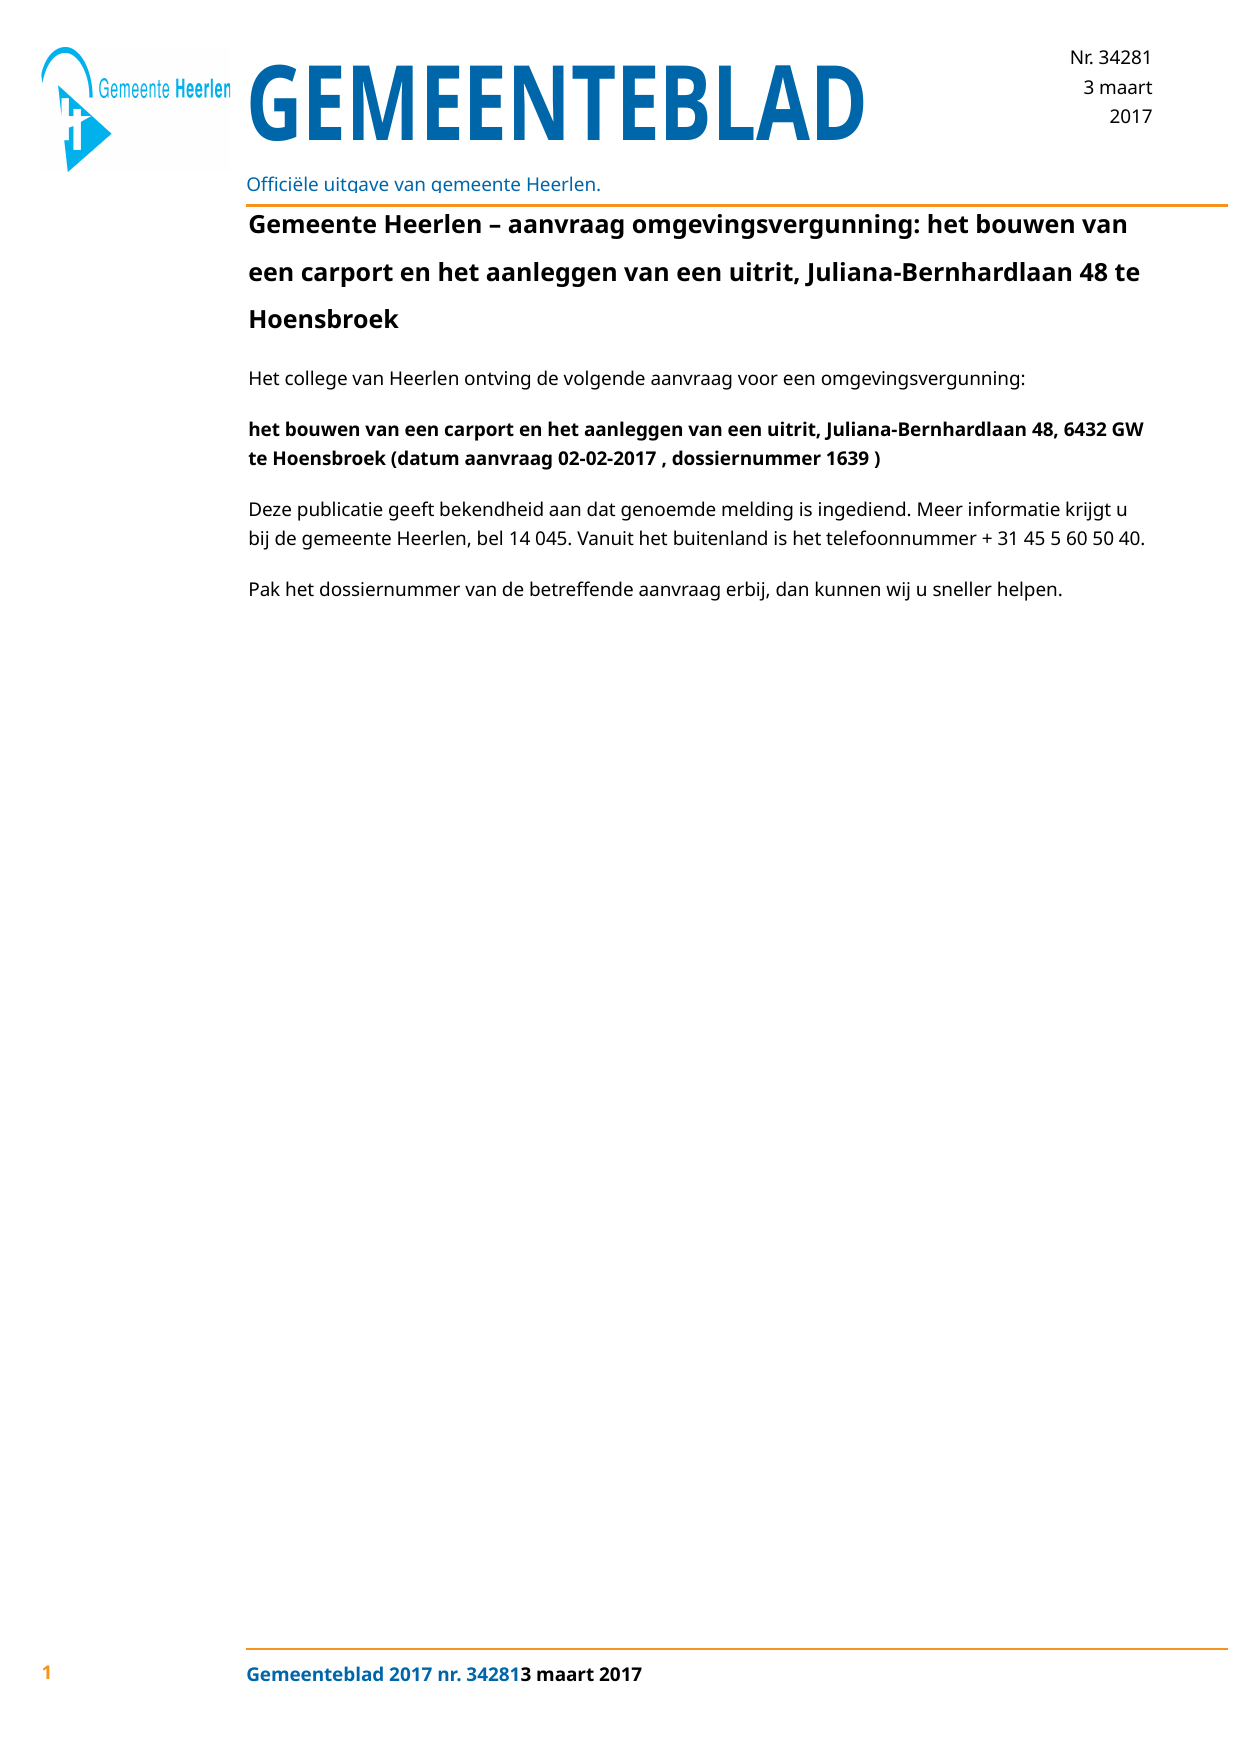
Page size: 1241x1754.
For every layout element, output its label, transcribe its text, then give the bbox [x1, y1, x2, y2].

text Gemeente Heerlen – aanvraag omgevingsvergunning: het bouwen van een carport en het aanleggen van een uitrit, Juliana-Bernhardlaan 48 te Hoensbroek [248, 207, 1152, 336]
text Het college van Heerlen ontving de volgende aanvraag voor een omgevingsvergunning: [248, 366, 1152, 391]
text Deze publicatie geeft bekendheid aan dat genoemde melding is ingediend. Meer informatie krijgt u bij de gemeente Heerlen, bel 14 045. Vanuit het buitenland is het telefoonnummer + 31 45 5 60 50 40. [248, 496, 1152, 551]
picture [41, 47, 58, 70]
text Pak het dossiernummer van de betreffende aanvraag erbij, dan kunnen wij u sneller helpen. [248, 576, 1152, 602]
picture [41, 47, 231, 172]
text het bouwen van een carport en het aanleggen van een uitrit, Juliana-Bernhardlaan 48, 6432 GW te Hoensbroek (datum aanvraag 02-02-2017 , dossiernummer 1639 ) [248, 416, 1152, 471]
